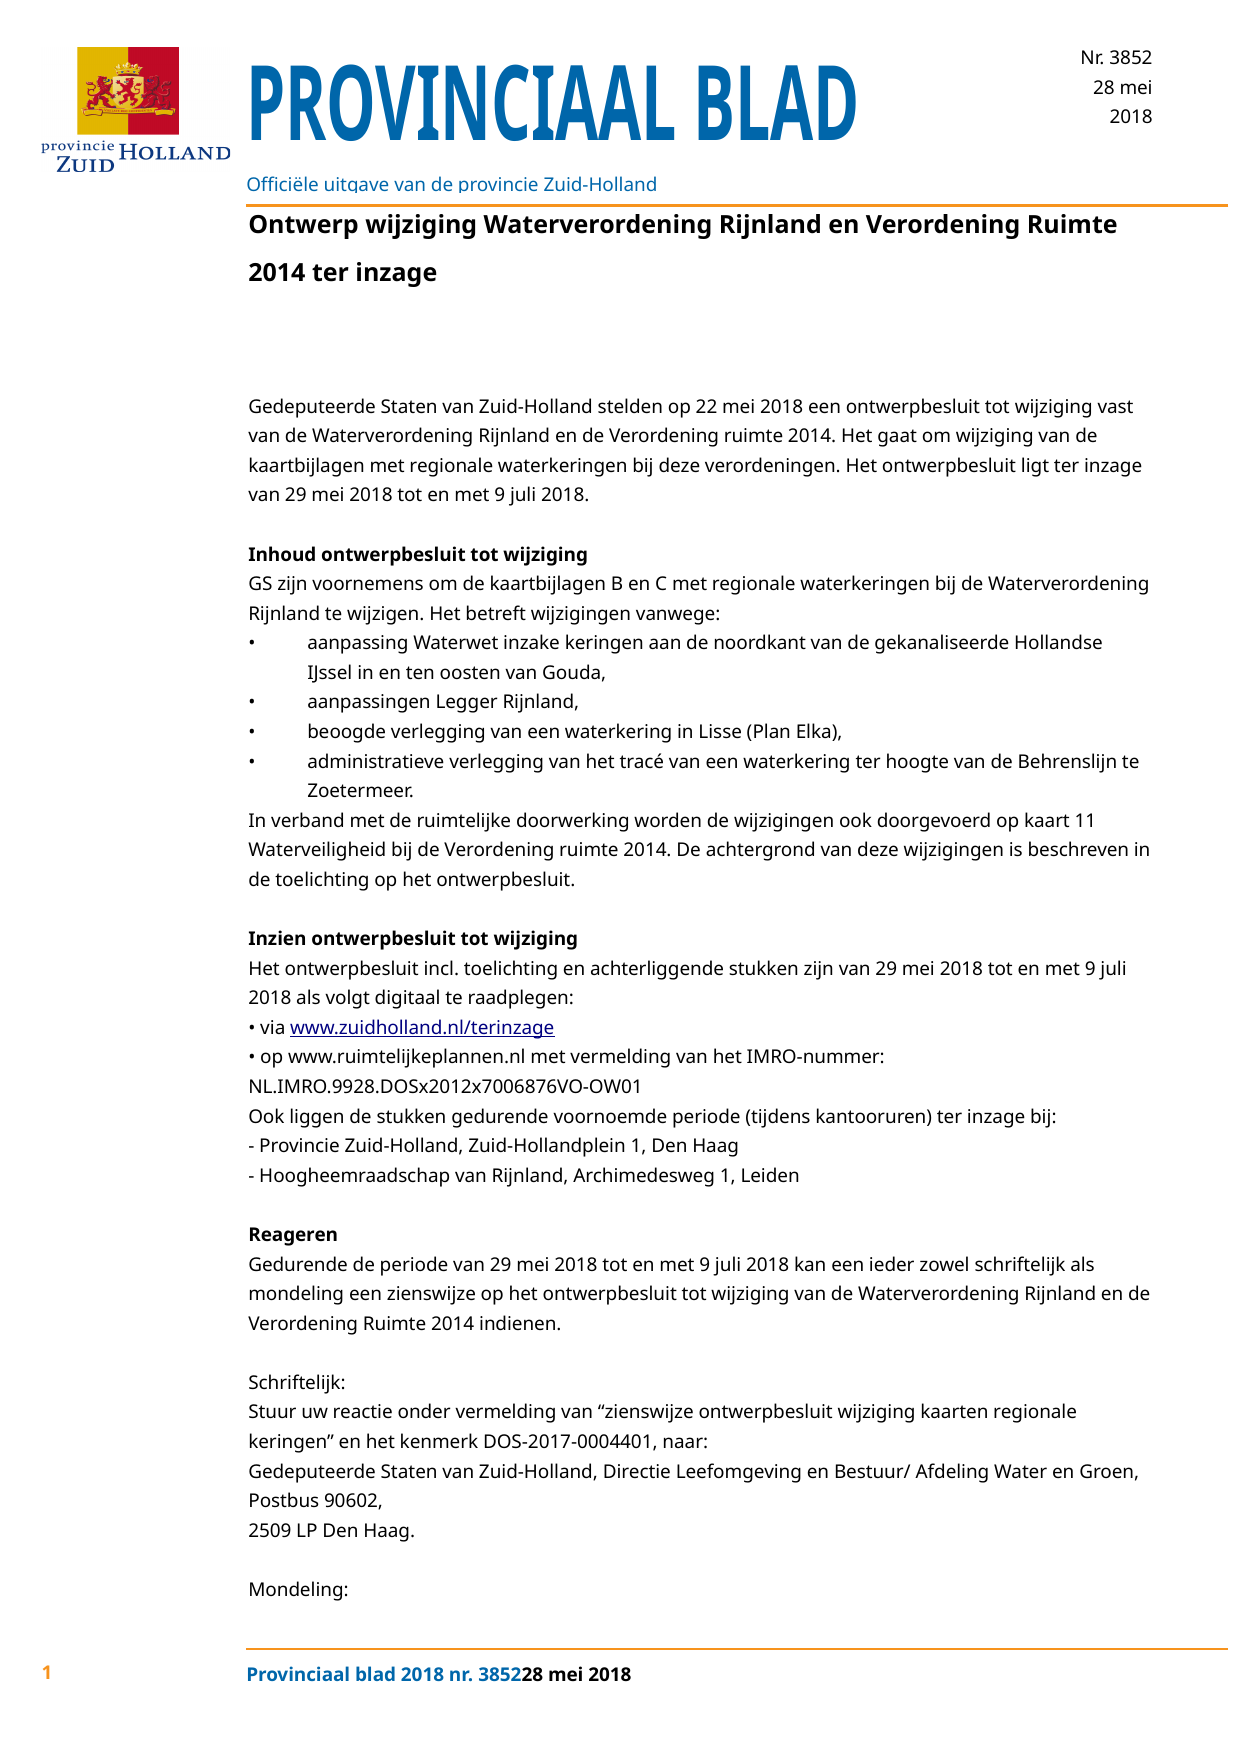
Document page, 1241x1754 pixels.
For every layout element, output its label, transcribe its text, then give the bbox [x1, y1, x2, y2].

text Inzien ontwerpbesluit tot wijziging [248, 925, 1152, 951]
text - Provincie Zuid-Holland, Zuid-Hollandplein 1, Den Haag [248, 1132, 1152, 1158]
text • op www.ruimtelijkeplannen.nl met vermelding van het IMRO-nummer: [248, 1044, 1152, 1069]
picture [41, 47, 231, 172]
text Schriftelijk: [248, 1369, 1152, 1395]
text Het ontwerpbesluit incl. toelichting en achterliggende stukken zijn van 29 mei 2018 tot en met 9 juli 2018 als volgt digitaal te raadplegen: [248, 955, 1152, 1010]
text Gedeputeerde Staten van Zuid-Holland, Directie Leefomgeving en Bestuur/ Afdeling Water en Groen, Postbus 90602, [248, 1458, 1152, 1513]
text Gedeputeerde Staten van Zuid-Holland stelden op 22 mei 2018 een ontwerpbesluit tot wijziging vast van de Waterverordening Rijnland en de Verordening ruimte 2014. Het gaat om wijziging van de kaartbijlagen met regionale waterkeringen bij deze verordeningen. Het ontwerpbesluit ligt ter inzage van 29 mei 2018 tot en met 9 juli 2018. [248, 393, 1152, 507]
text Ontwerp wijziging Waterverordening Rijnland en Verordening Ruimte 2014 ter inzage [248, 207, 1152, 288]
text • via www.zuidholland.nl/terinzage [248, 1014, 1152, 1040]
text - Hoogheemraadschap van Rijnland, Archimedesweg 1, Leiden [248, 1162, 1152, 1188]
text NL.IMRO.9928.DOSx2012x7006876VO-OW01 [248, 1073, 1152, 1099]
list beoogde verlegging van een waterkering in Lisse (Plan Elka), [248, 718, 1152, 744]
text In verband met de ruimtelijke doorwerking worden de wijzigingen ook doorgevoerd op kaart 11 Waterveiligheid bij de Verordening ruimte 2014. De achtergrond van deze wijzigingen is beschreven in de toelichting op het ontwerpbesluit. [248, 807, 1152, 892]
list aanpassing Waterwet inzake keringen aan de noordkant van de gekanaliseerde Hollandse IJssel in en ten oosten van Gouda, [248, 629, 1152, 685]
list administratieve verlegging van het tracé van een waterkering ter hoogte van de Behrenslijn te Zoetermeer. [248, 748, 1152, 803]
text Stuur uw reactie onder vermelding van “zienswijze ontwerpbesluit wijziging kaarten regionale keringen” en het kenmerk DOS-2017-0004401, naar: [248, 1399, 1152, 1454]
text Reageren [248, 1221, 1152, 1247]
list aanpassingen Legger Rijnland, [248, 689, 1152, 714]
text Ook liggen de stukken gedurende voornoemde periode (tijdens kantooruren) ter inzage bij: [248, 1103, 1152, 1129]
text Gedurende de periode van 29 mei 2018 tot en met 9 juli 2018 kan een ieder zowel schriftelijk als mondeling een zienswijze op het ontwerpbesluit tot wijziging van de Waterverordening Rijnland en de Verordening Ruimte 2014 indienen. [248, 1251, 1152, 1336]
text 2509 LP Den Haag. [248, 1517, 1152, 1543]
text GS zijn voornemens om de kaartbijlagen B en C met regionale waterkeringen bij de Waterverordening Rijnland te wijzigen. Het betreft wijzigingen vanwege: [248, 570, 1152, 626]
text Inhoud ontwerpbesluit tot wijziging [248, 541, 1152, 567]
text Mondeling: [248, 1576, 1152, 1602]
